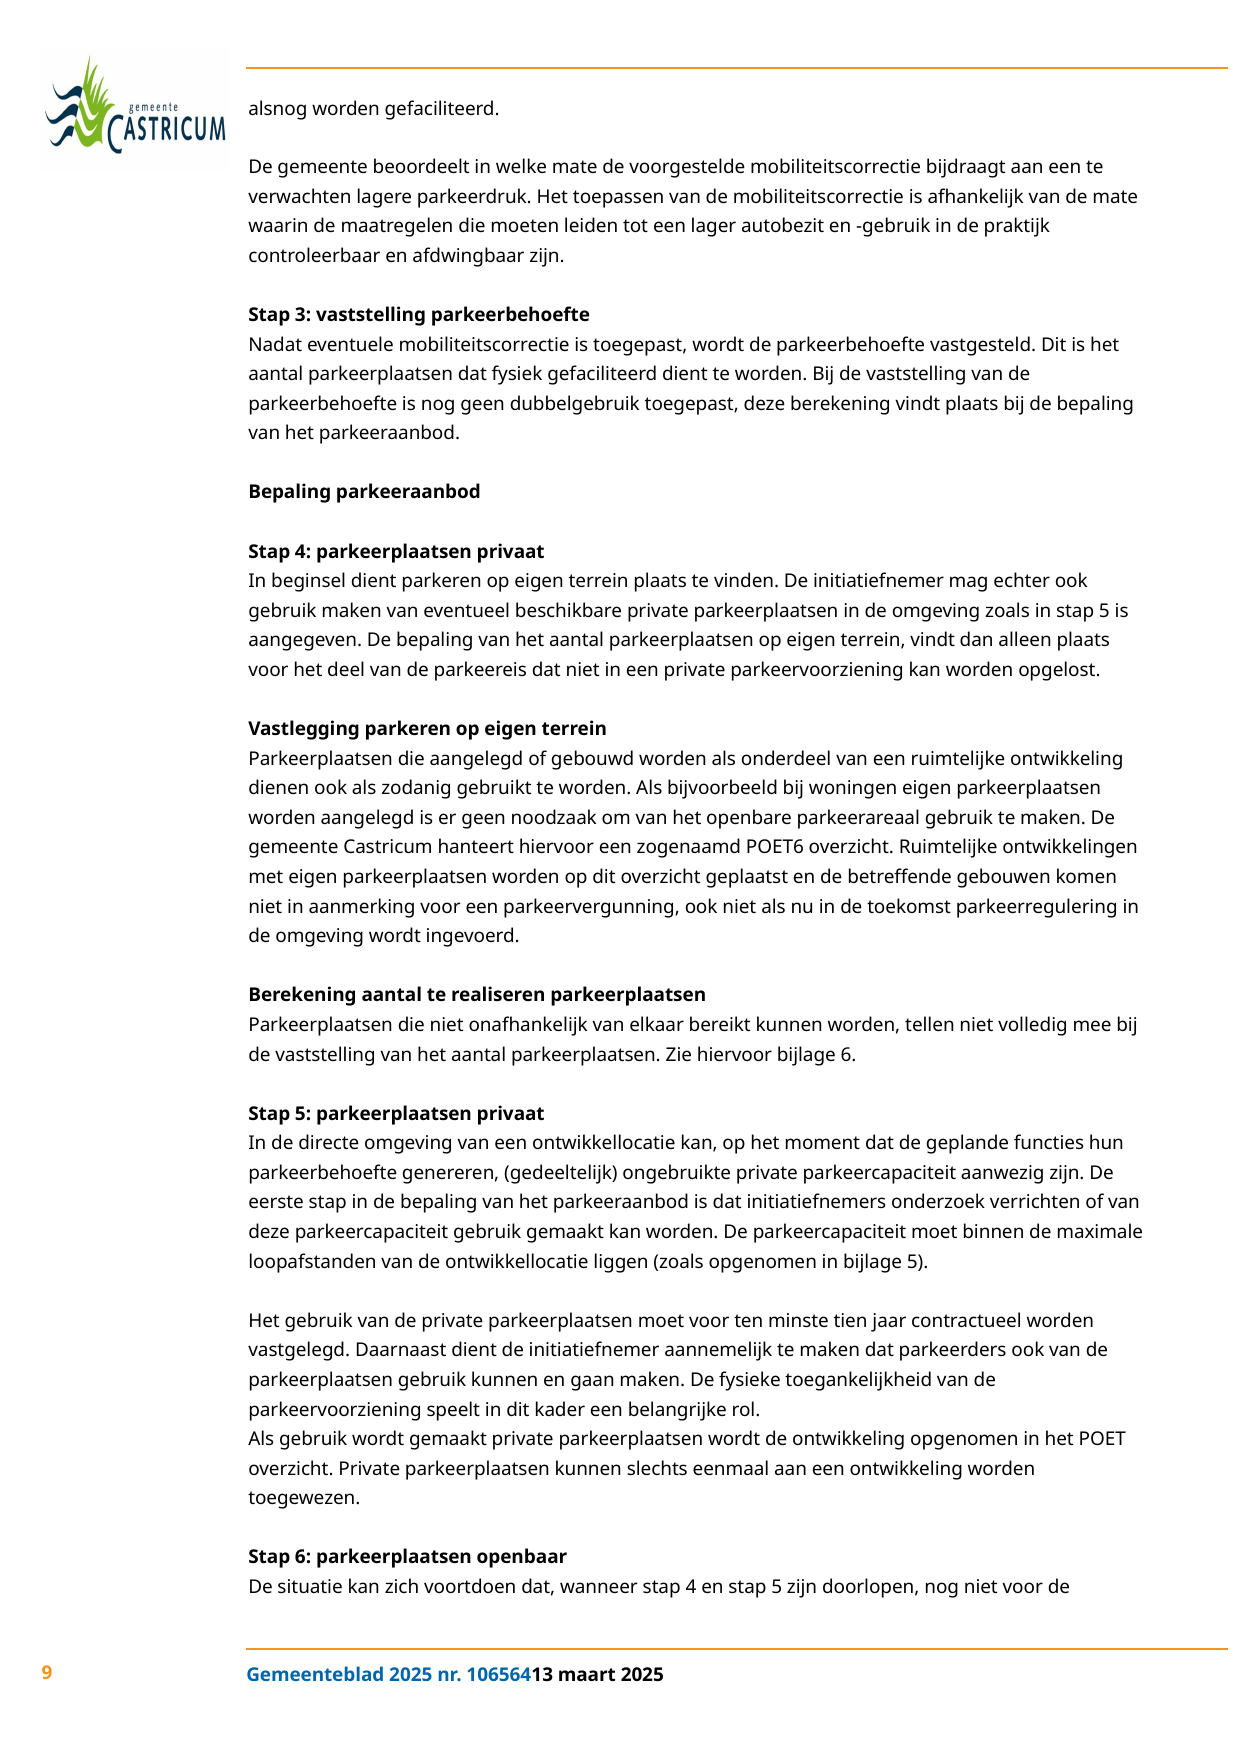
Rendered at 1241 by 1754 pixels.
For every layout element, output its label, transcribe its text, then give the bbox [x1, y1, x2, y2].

text Stap 6: parkeerplaatsen openbaar [248, 1544, 1152, 1569]
text Bepaling parkeeraanbod [248, 479, 1152, 504]
text De situatie kan zich voortdoen dat, wanneer stap 4 en stap 5 zijn doorlopen, nog niet voor de [248, 1573, 1152, 1599]
text Nadat eventuele mobiliteitscorrectie is toegepast, wordt de parkeerbehoefte vastgesteld. Dit is het aantal parkeerplaatsen dat fysiek gefaciliteerd dient te worden. Bij de vaststelling van de parkeerbehoefte is nog geen dubbelgebruik toegepast, deze berekening vindt plaats bij de bepaling van het parkeeraanbod. [248, 331, 1152, 445]
text Parkeerplaatsen die aangelegd of gebouwd worden als onderdeel van een ruimtelijke ontwikkeling dienen ook als zodanig gebruikt te worden. Als bijvoorbeeld bij woningen eigen parkeerplaatsen worden aangelegd is er geen noodzaak om van het openbare parkeerareaal gebruik te maken. De gemeente Castricum hanteert hiervoor een zogenaamd POET6 overzicht. Ruimtelijke ontwikkelingen met eigen parkeerplaatsen worden op dit overzicht geplaatst en de betreffende gebouwen komen niet in aanmerking voor een parkeervergunning, ook niet als nu in de toekomst parkeerregulering in de omgeving wordt ingevoerd. [248, 745, 1152, 948]
picture [41, 47, 231, 172]
text Stap 3: vaststelling parkeerbehoefte [248, 301, 1152, 327]
text Stap 4: parkeerplaatsen privaat [248, 538, 1152, 564]
table_header alsnog worden gefaciliteerd. [248, 95, 1152, 121]
text Stap 5: parkeerplaatsen privaat [248, 1100, 1152, 1126]
text Parkeerplaatsen die niet onafhankelijk van elkaar bereikt kunnen worden, tellen niet volledig mee bij de vaststelling van het aantal parkeerplaatsen. Zie hiervoor bijlage 6. [248, 1011, 1152, 1067]
text Berekening aantal te realiseren parkeerplaatsen [248, 982, 1152, 1007]
text Als gebruik wordt gemaakt private parkeerplaatsen wordt de ontwikkeling opgenomen in het POET overzicht. Private parkeerplaatsen kunnen slechts eenmaal aan een ontwikkeling worden toegewezen. [248, 1425, 1152, 1510]
text Vastlegging parkeren op eigen terrein [248, 715, 1152, 741]
text Het gebruik van de private parkeerplaatsen moet voor ten minste tien jaar contractueel worden vastgelegd. Daarnaast dient de initiatiefnemer aannemelijk te maken dat parkeerders ook van de parkeerplaatsen gebruik kunnen en gaan maken. De fysieke toegankelijkheid van de parkeervoorziening speelt in dit kader een belangrijke rol. [248, 1307, 1152, 1422]
text In de directe omgeving van een ontwikkellocatie kan, op het moment dat de geplande functies hun parkeerbehoefte genereren, (gedeeltelijk) ongebruikte private parkeercapaciteit aanwezig zijn. De eerste stap in de bepaling van het parkeeraanbod is dat initiatiefnemers onderzoek verrichten of van deze parkeercapaciteit gebruik gemaakt kan worden. De parkeercapaciteit moet binnen de maximale loopafstanden van de ontwikkellocatie liggen (zoals opgenomen in bijlage 5). [248, 1129, 1152, 1274]
text In beginsel dient parkeren op eigen terrein plaats te vinden. De initiatiefnemer mag echter ook gebruik maken van eventueel beschikbare private parkeerplaatsen in de omgeving zoals in stap 5 is aangegeven. De bepaling van het aantal parkeerplaatsen op eigen terrein, vindt dan alleen plaats voor het deel van de parkeereis dat niet in een private parkeervoorziening kan worden opgelost. [248, 567, 1152, 682]
text De gemeente beoordeelt in welke mate de voorgestelde mobiliteitscorrectie bijdraagt aan een te verwachten lagere parkeerdruk. Het toepassen van de mobiliteitscorrectie is afhankelijk van de mate waarin de maatregelen die moeten leiden tot een lager autobezit en -gebruik in de praktijk controleerbaar en afdwingbaar zijn. [248, 153, 1152, 268]
